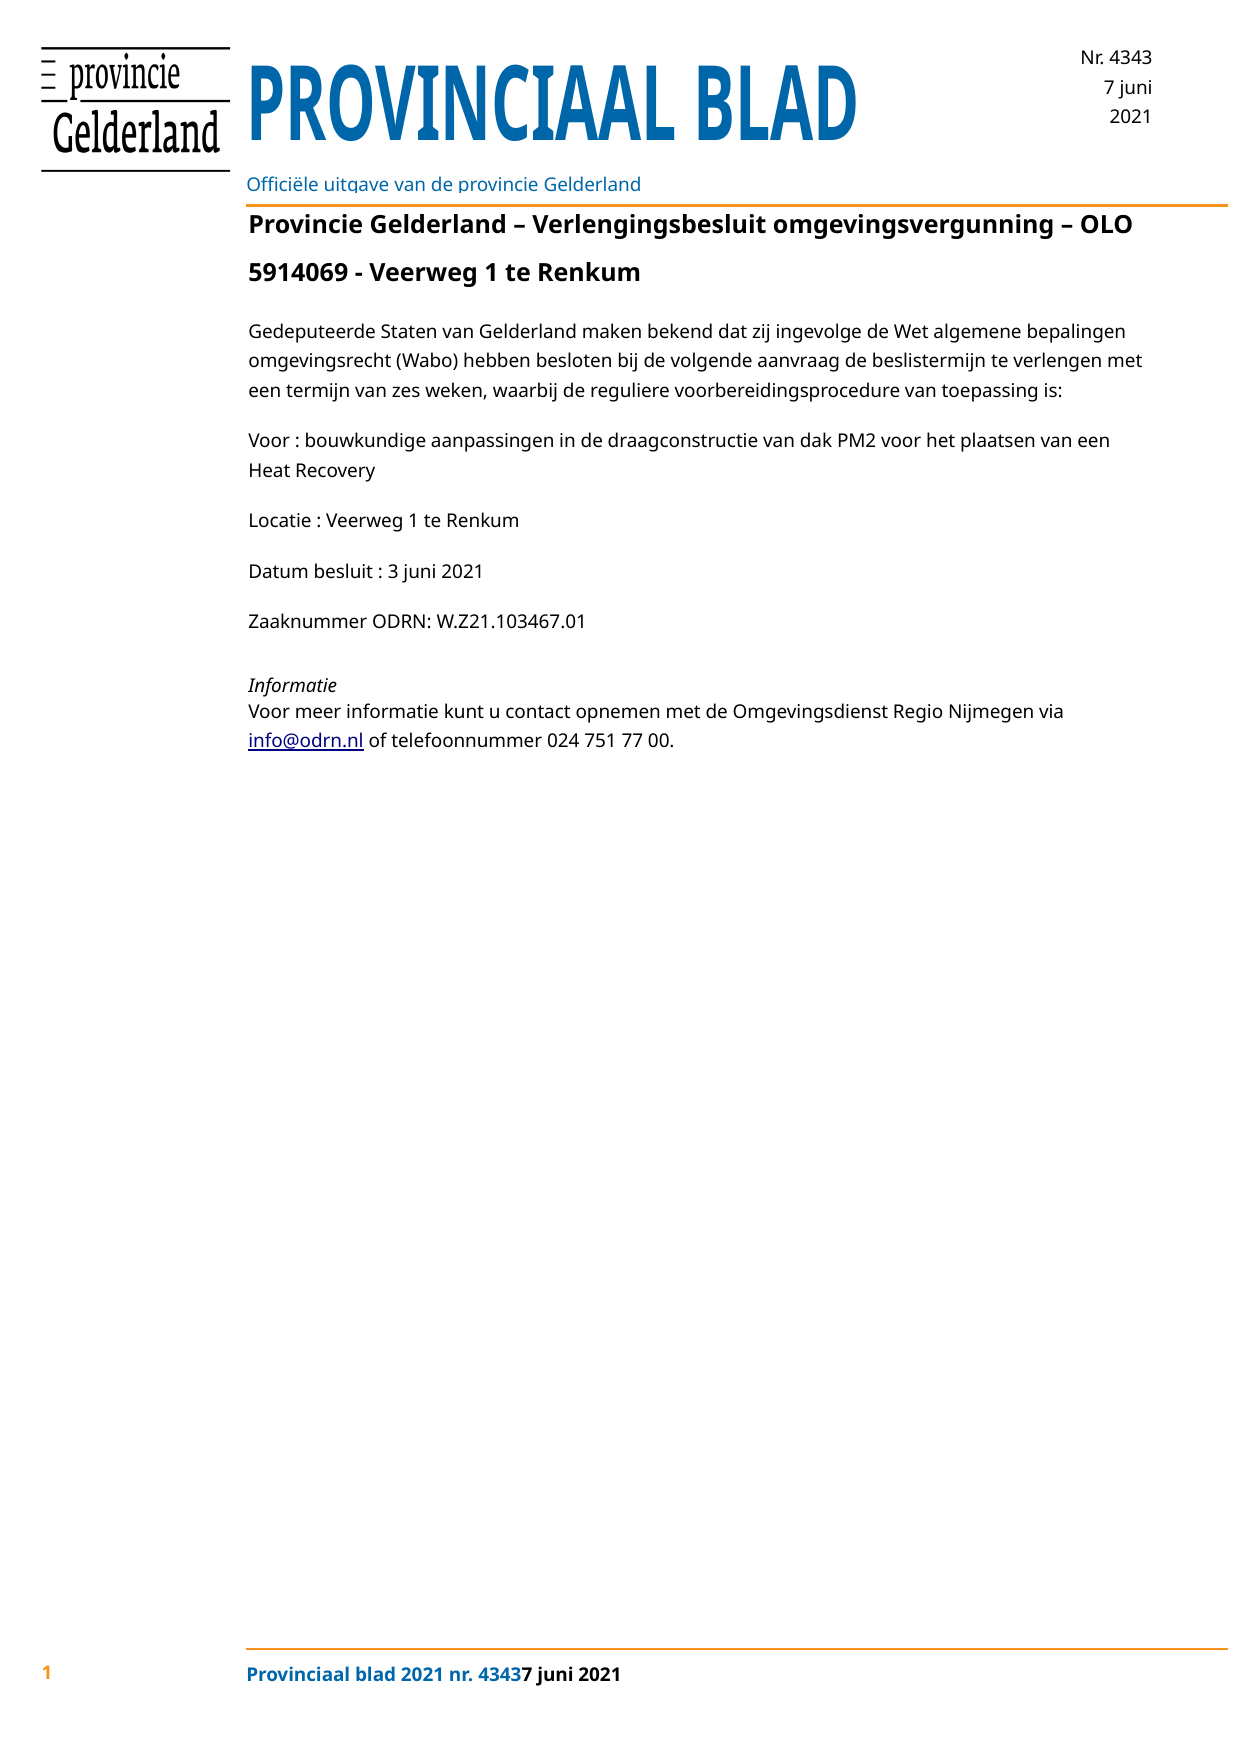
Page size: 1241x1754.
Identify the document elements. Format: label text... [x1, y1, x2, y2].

text Datum besluit : 3 juni 2021 [248, 558, 1152, 584]
text Provincie Gelderland – Verlengingsbesluit omgevingsvergunning – OLO 5914069 - Veerweg 1 te Renkum [248, 207, 1152, 288]
text Gedeputeerde Staten van Gelderland maken bekend dat zij ingevolge de Wet algemene bepalingen omgevingsrecht (Wabo) hebben besloten bij de volgende aanvraag de beslistermijn te verlengen met een termijn van zes weken, waarbij de reguliere voorbereidingsprocedure van toepassing is: [248, 318, 1152, 403]
text Informatie [248, 672, 1152, 698]
text Zaaknummer ODRN: W.Z21.103467.01 [248, 608, 1152, 634]
text Voor meer informatie kunt u contact opnemen met de Omgevingsdienst Regio Nijmegen via info@odrn.nl of telefoonnummer 024 751 77 00. [248, 698, 1152, 753]
text Voor : bouwkundige aanpassingen in de draagconstructie van dak PM2 voor het plaatsen van een Heat Recovery [248, 427, 1152, 483]
picture [41, 47, 231, 172]
text Locatie : Veerweg 1 te Renkum [248, 507, 1152, 533]
